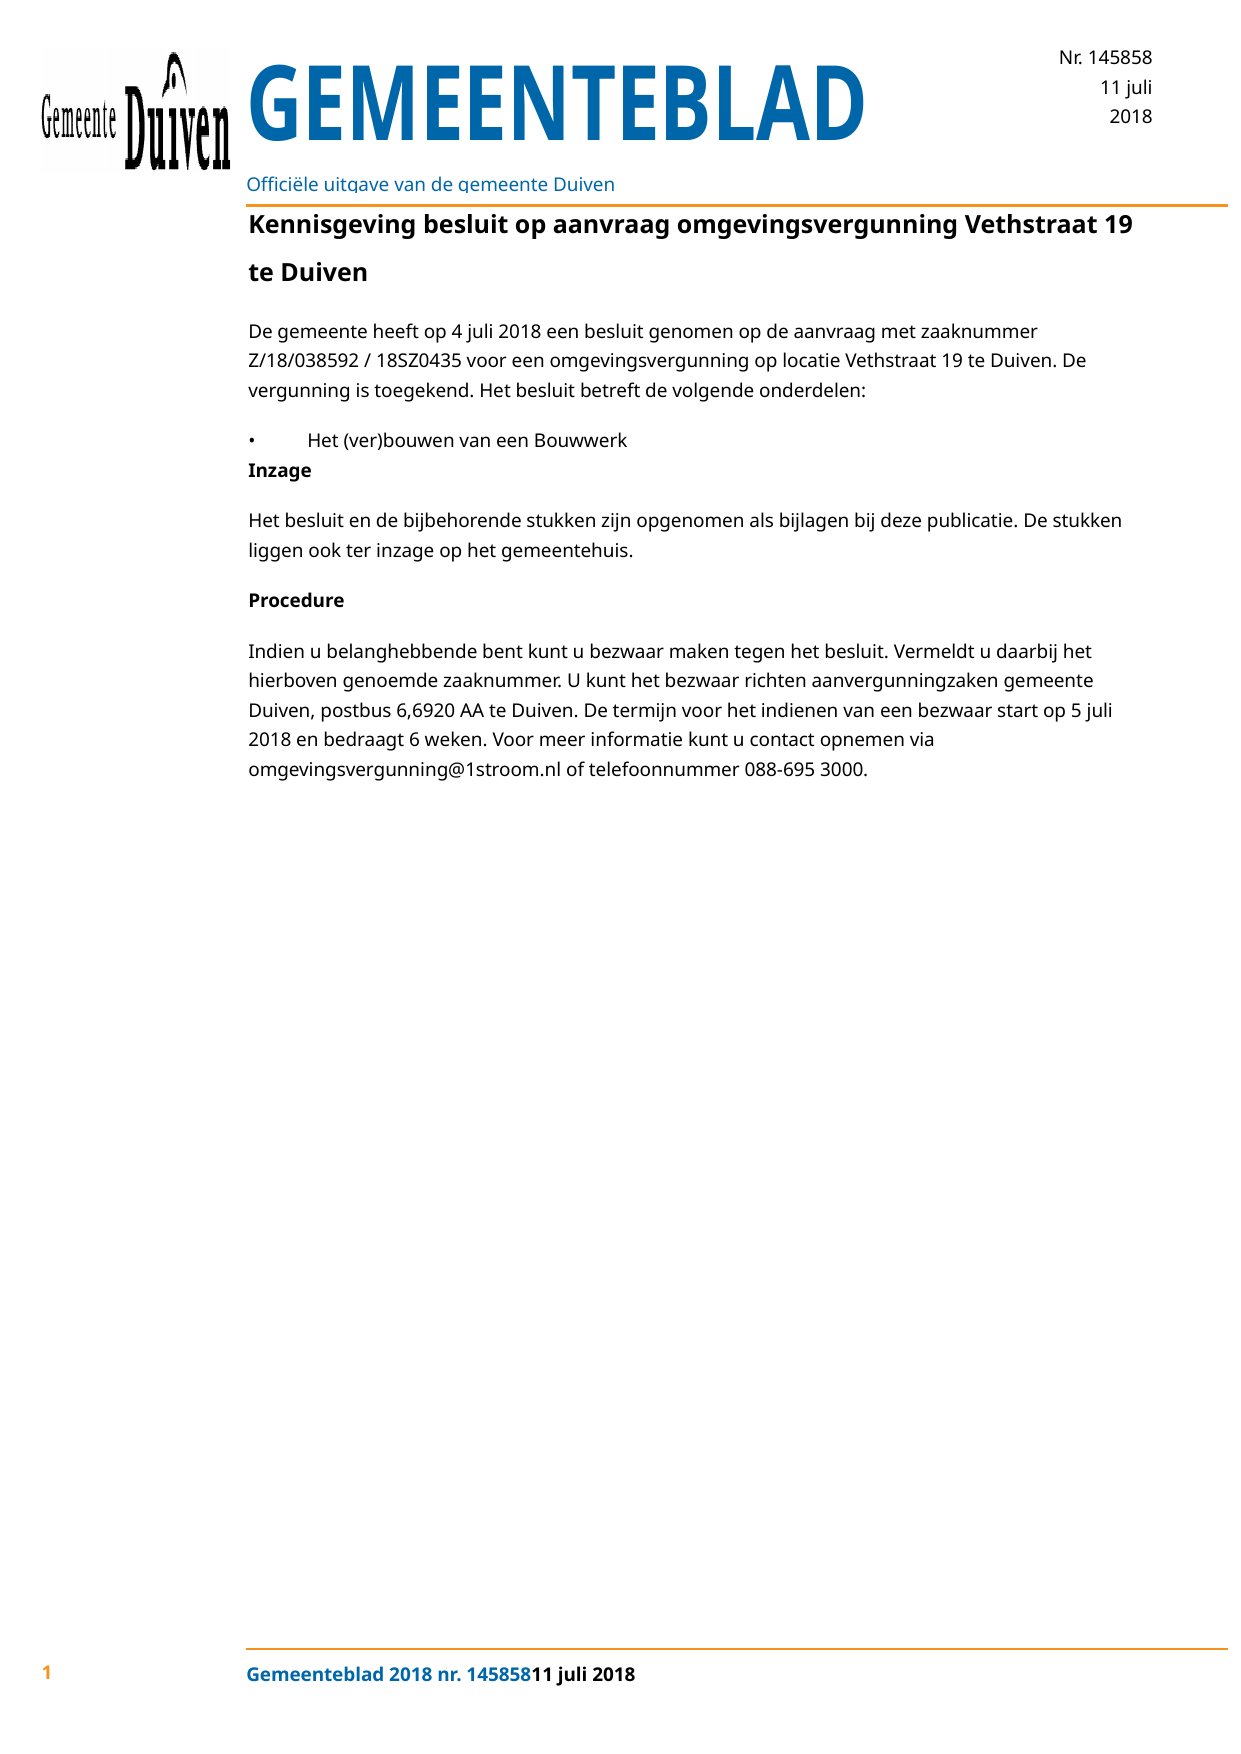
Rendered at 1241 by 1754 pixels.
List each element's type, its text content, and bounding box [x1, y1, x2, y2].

text Inzage [248, 457, 1152, 483]
text Kennisgeving besluit op aanvraag omgevingsvergunning Vethstraat 19 te Duiven [248, 207, 1152, 288]
text Het besluit en de bijbehorende stukken zijn opgenomen als bijlagen bij deze publicatie. De stukken liggen ook ter inzage op het gemeentehuis. [248, 507, 1152, 563]
text De gemeente heeft op 4 juli 2018 een besluit genomen op de aanvraag met zaaknummer Z/18/038592 / 18SZ0435 voor een omgevingsvergunning op locatie Vethstraat 19 te Duiven. De vergunning is toegekend. Het besluit betreft de volgende onderdelen: [248, 318, 1152, 403]
text Procedure [248, 587, 1152, 613]
picture [41, 47, 231, 172]
list Het (ver)bouwen van een Bouwwerk [248, 427, 1152, 453]
text Indien u belanghebbende bent kunt u bezwaar maken tegen het besluit. Vermeldt u daarbij het hierboven genoemde zaaknummer. U kunt het bezwaar richten aanvergunningzaken gemeente Duiven, postbus 6,6920 AA te Duiven. De termijn voor het indienen van een bezwaar start op 5 juli 2018 en bedraagt 6 weken. Voor meer informatie kunt u contact opnemen via omgevingsvergunning@1stroom.nl of telefoonnummer 088-695 3000. [248, 638, 1152, 782]
